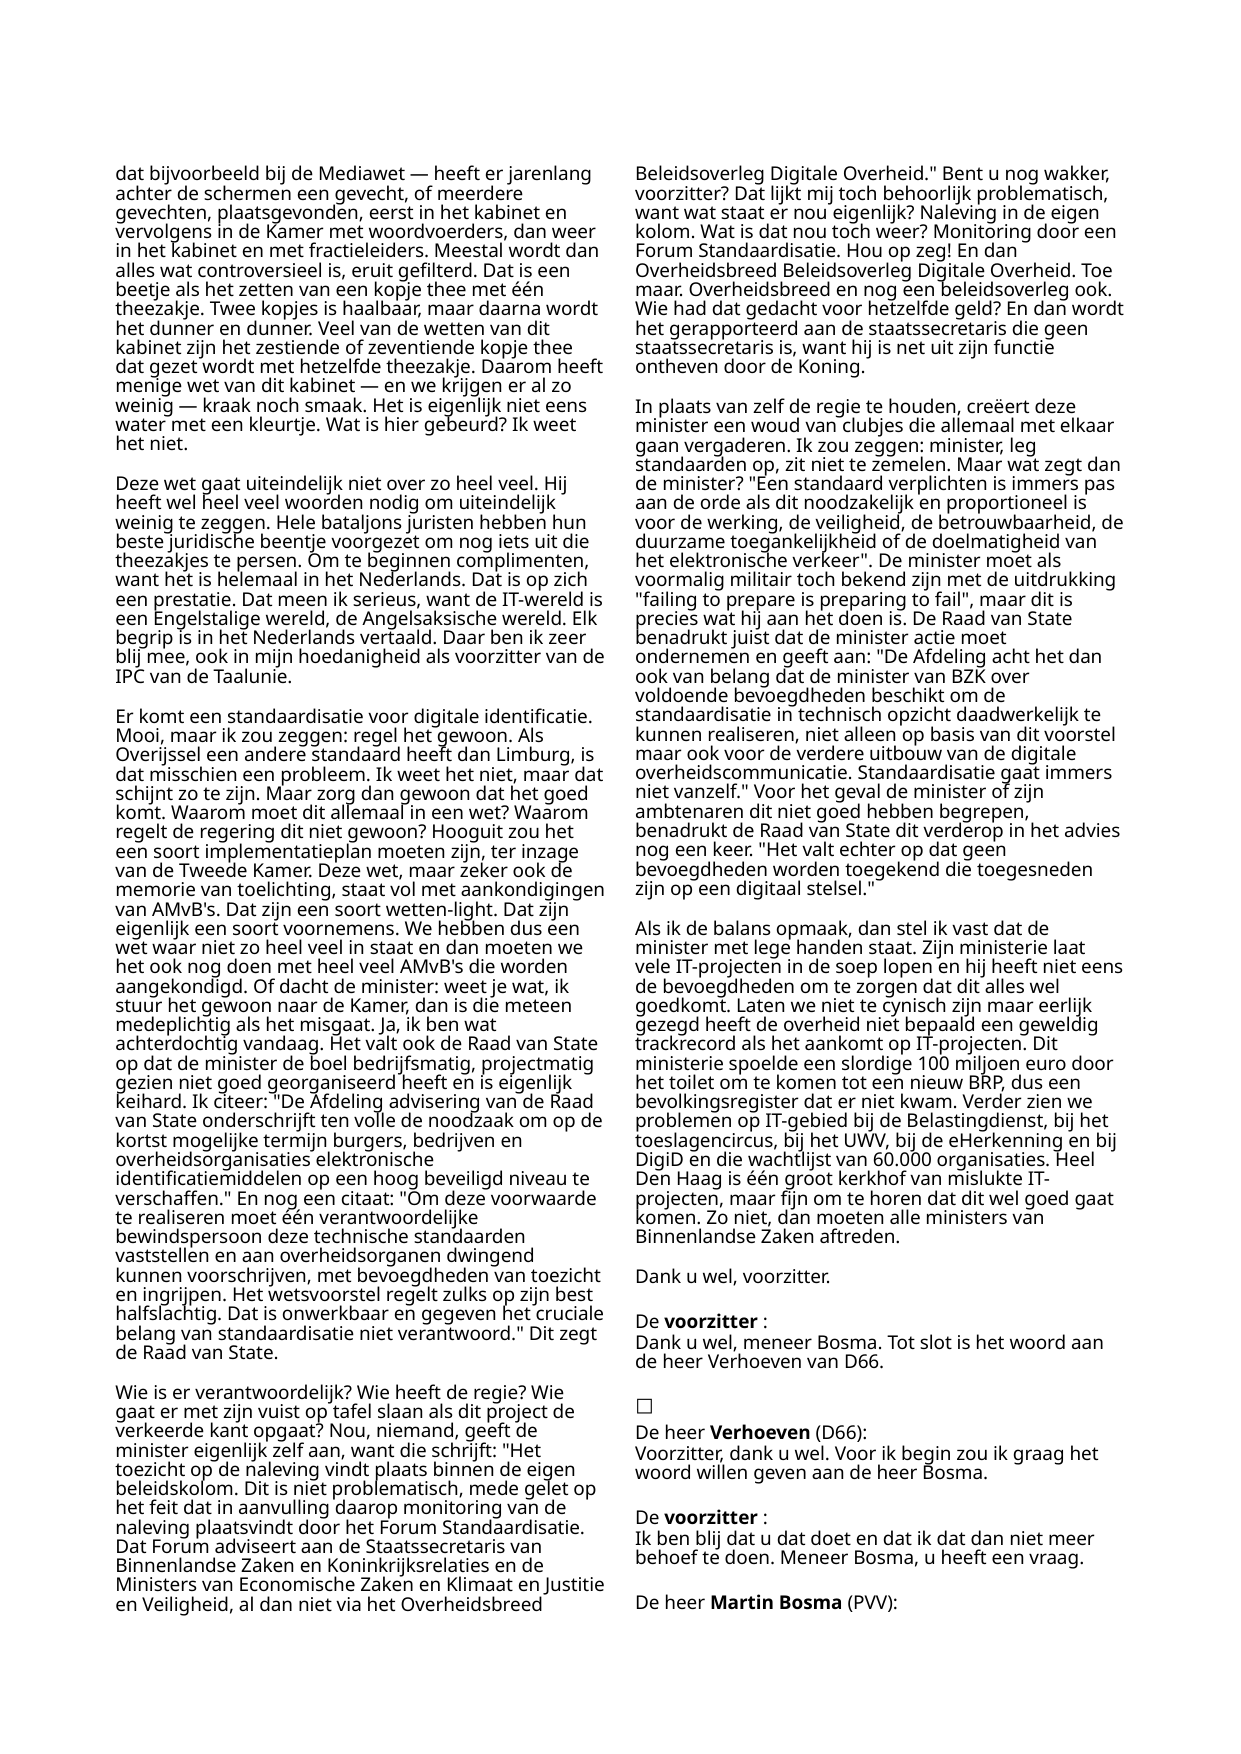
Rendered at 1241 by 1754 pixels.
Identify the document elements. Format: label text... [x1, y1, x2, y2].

text De voorzitter : [635, 1504, 1125, 1530]
text dat bijvoorbeeld bij de Mediawet — heeft er jarenlang achter de schermen een gevecht, of meerdere gevechten, plaatsgevonden, eerst in het kabinet en vervolgens in de Kamer met woordvoerders, dan weer in het kabinet en met fractieleiders. Meestal wordt dan alles wat controversieel is, eruit gefilterd. Dat is een beetje als het zetten van een kopje thee met één theezakje. Twee kopjes is haalbaar, maar daarna wordt het dunner en dunner. Veel van de wetten van dit kabinet zijn het zestiende of zeventiende kopje thee dat gezet wordt met hetzelfde theezakje. Daarom heeft menige wet van dit kabinet — en we krijgen er al zo weinig — kraak noch smaak. Het is eigenlijk niet eens water met een kleurtje. Wat is hier gebeurd? Ik weet het niet. [115, 165, 605, 454]
text De heer Verhoeven (D66): [635, 1419, 1125, 1445]
text Voorzitter, dank u wel. Voor ik begin zou ik graag het woord willen geven aan de heer Bosma. [635, 1445, 1125, 1483]
text Wie is er verantwoordelijk? Wie heeft de regie? Wie gaat er met zijn vuist op tafel slaan als dit project de verkeerde kant opgaat? Nou, niemand, geeft de minister eigenlijk zelf aan, want die schrijft: "Het toezicht op de naleving vindt plaats binnen de eigen beleidskolom. Dit is niet problematisch, mede gelet op het feit dat in aanvulling daarop monitoring van de naleving plaatsvindt door het Forum Standaardisatie. Dat Forum adviseert aan de Staatssecretaris van Binnenlandse Zaken en Koninkrijksrelaties en de Ministers van Economische Zaken en Klimaat en Justitie en Veiligheid, al dan niet via het Overheidsbreed [115, 1384, 605, 1615]
text Deze wet gaat uiteindelijk niet over zo heel veel. Hij heeft wel heel veel woorden nodig om uiteindelijk weinig te zeggen. Hele bataljons juristen hebben hun beste juridische beentje voorgezet om nog iets uit die theezakjes te persen. Om te beginnen complimenten, want het is helemaal in het Nederlands. Dat is op zich een prestatie. Dat meen ik serieus, want de IT-wereld is een Engelstalige wereld, de Angelsaksische wereld. Elk begrip is in het Nederlands vertaald. Daar ben ik zeer blij mee, ook in mijn hoedanigheid als voorzitter van de IPC van de Taalunie. [115, 475, 605, 687]
text Als ik de balans opmaak, dan stel ik vast dat de minister met lege handen staat. Zijn ministerie laat vele IT-projecten in de soep lopen en hij heeft niet eens de bevoegdheden om te zorgen dat dit alles wel goedkomt. Laten we niet te cynisch zijn maar eerlijk gezegd heeft de overheid niet bepaald een geweldig trackrecord als het aankomt op IT-projecten. Dit ministerie spoelde een slordige 100 miljoen euro door het toilet om te komen tot een nieuw BRP, dus een bevolkingsregister dat er niet kwam. Verder zien we problemen op IT-gebied bij de Belastingdienst, bij het toeslagencircus, bij het UWV, bij de eHerkenning en bij DigiD en die wachtlijst van 60.000 organisaties. Heel Den Haag is één groot kerkhof van mislukte IT-projecten, maar fijn om te horen dat dit wel goed gaat komen. Zo niet, dan moeten alle ministers van Binnenlandse Zaken aftreden. [635, 920, 1125, 1247]
text Dank u wel, voorzitter. [635, 1268, 1125, 1287]
text De heer Martin Bosma (PVV): [635, 1589, 1125, 1615]
text In plaats van zelf de regie te houden, creëert deze minister een woud van clubjes die allemaal met elkaar gaan vergaderen. Ik zou zeggen: minister, leg standaarden op, zit niet te zemelen. Maar wat zegt dan de minister? "Een standaard verplichten is immers pas aan de orde als dit noodzakelijk en proportioneel is voor de werking, de veiligheid, de betrouwbaarheid, de duurzame toegankelijkheid of de doelmatigheid van het elektronische verkeer". De minister moet als voormalig militair toch bekend zijn met de uitdrukking "failing to prepare is preparing to fail", maar dit is precies wat hij aan het doen is. De Raad van State benadrukt juist dat de minister actie moet ondernemen en geeft aan: "De Afdeling acht het dan ook van belang dat de minister van BZK over voldoende bevoegdheden beschikt om de standaardisatie in technisch opzicht daadwerkelijk te kunnen realiseren, niet alleen op basis van dit voorstel maar ook voor de verdere uitbouw van de digitale overheidscommunicatie. Standaardisatie gaat immers niet vanzelf." Voor het geval de minister of zijn ambtenaren dit niet goed hebben begrepen, benadrukt de Raad van State dit verderop in het advies nog een keer. "Het valt echter op dat geen bevoegdheden worden toegekend die toegesneden zijn op een digitaal stelsel." [635, 398, 1125, 899]
text ⬜ [635, 1393, 1125, 1419]
text De voorzitter : [635, 1308, 1125, 1334]
text Beleidsoverleg Digitale Overheid." Bent u nog wakker, voorzitter? Dat lijkt mij toch behoorlijk problematisch, want wat staat er nou eigenlijk? Naleving in de eigen kolom. Wat is dat nou toch weer? Monitoring door een Forum Standaardisatie. Hou op zeg! En dan Overheidsbreed Beleidsoverleg Digitale Overheid. Toe maar. Overheidsbreed en nog een beleidsoverleg ook. Wie had dat gedacht voor hetzelfde geld? En dan wordt het gerapporteerd aan de staatssecretaris die geen staatssecretaris is, want hij is net uit zijn functie ontheven door de Koning. [635, 165, 1125, 377]
text Ik ben blij dat u dat doet en dat ik dat dan niet meer behoef te doen. Meneer Bosma, u heeft een vraag. [635, 1530, 1125, 1568]
text Dank u wel, meneer Bosma. Tot slot is het woord aan de heer Verhoeven van D66. [635, 1334, 1125, 1372]
text Er komt een standaardisatie voor digitale identificatie. Mooi, maar ik zou zeggen: regel het gewoon. Als Overijssel een andere standaard heeft dan Limburg, is dat misschien een probleem. Ik weet het niet, maar dat schijnt zo te zijn. Maar zorg dan gewoon dat het goed komt. Waarom moet dit allemaal in een wet? Waarom regelt de regering dit niet gewoon? Hooguit zou het een soort implementatieplan moeten zijn, ter inzage van de Tweede Kamer. Deze wet, maar zeker ook de memorie van toelichting, staat vol met aankondigingen van AMvB's. Dat zijn een soort wetten-light. Dat zijn eigenlijk een soort voornemens. We hebben dus een wet waar niet zo heel veel in staat en dan moeten we het ook nog doen met heel veel AMvB's die worden aangekondigd. Of dacht de minister: weet je wat, ik stuur het gewoon naar de Kamer, dan is die meteen medeplichtig als het misgaat. Ja, ik ben wat achterdochtig vandaag. Het valt ook de Raad van State op dat de minister de boel bedrijfsmatig, projectmatig gezien niet goed georganiseerd heeft en is eigenlijk keihard. Ik citeer: "De Afdeling advisering van de Raad van State onderschrijft ten volle de noodzaak om op de kortst mogelijke termijn burgers, bedrijven en overheidsorganisaties elektronische identificatiemiddelen op een hoog beveiligd niveau te verschaffen." En nog een citaat: "Om deze voorwaarde te realiseren moet één verantwoordelijke bewindspersoon deze technische standaarden vaststellen en aan overheidsorganen dwingend kunnen voorschrijven, met bevoegdheden van toezicht en ingrijpen. Het wetsvoorstel regelt zulks op zijn best halfslachtig. Dat is onwerkbaar en gegeven het cruciale belang van standaardisatie niet verantwoord." Dit zegt de Raad van State. [115, 708, 605, 1363]
